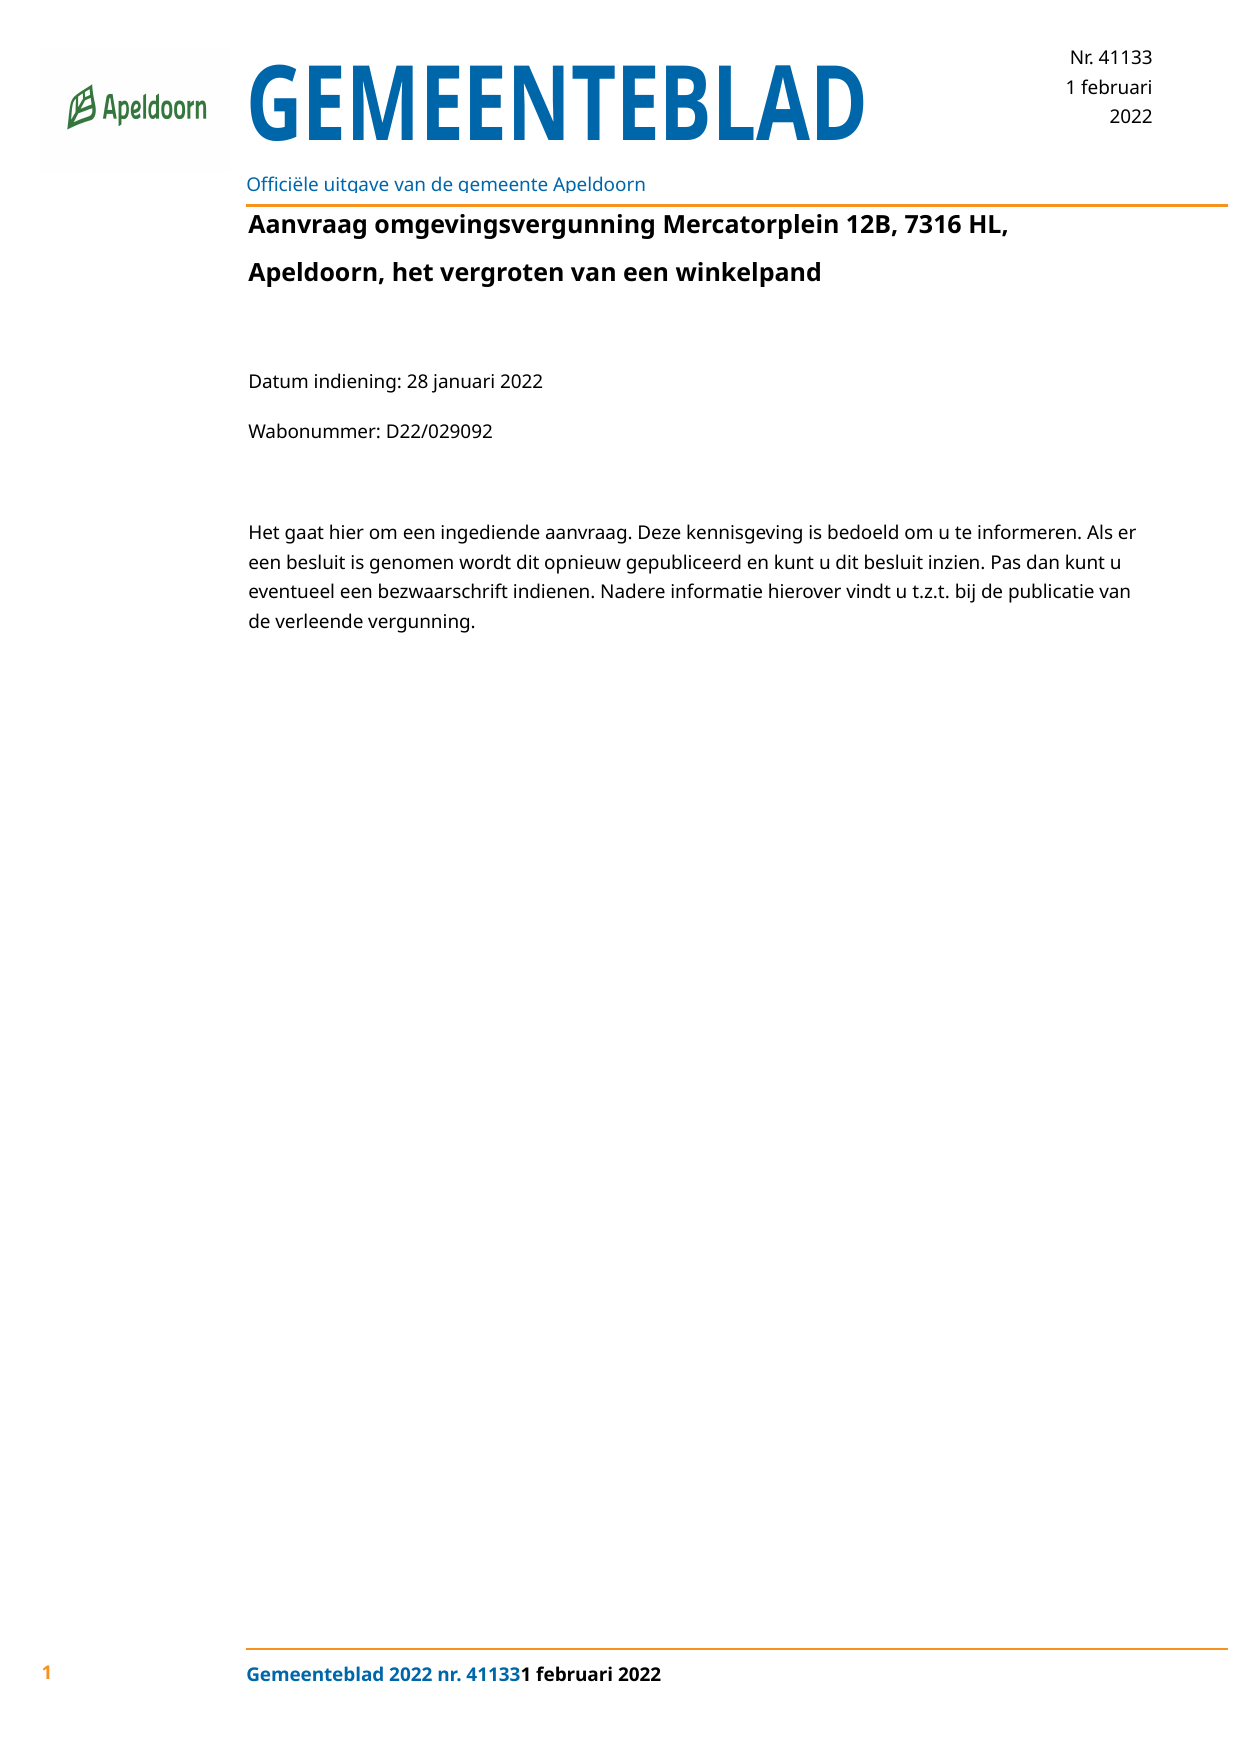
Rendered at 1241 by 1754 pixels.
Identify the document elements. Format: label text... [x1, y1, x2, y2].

text Aanvraag omgevingsvergunning Mercatorplein 12B, 7316 HL, Apeldoorn, het vergroten van een winkelpand [248, 207, 1152, 288]
picture [41, 47, 231, 172]
text Het gaat hier om een ingediende aanvraag. Deze kennisgeving is bedoeld om u te informeren. Als er een besluit is genomen wordt dit opnieuw gepubliceerd en kunt u dit besluit inzien. Pas dan kunt u eventueel een bezwaarschrift indienen. Nadere informatie hierover vindt u t.z.t. bij de publicatie van de verleende vergunning. [248, 519, 1152, 634]
text Datum indiening: 28 januari 2022 [248, 368, 1152, 394]
text Wabonummer: D22/029092 [248, 419, 1152, 444]
